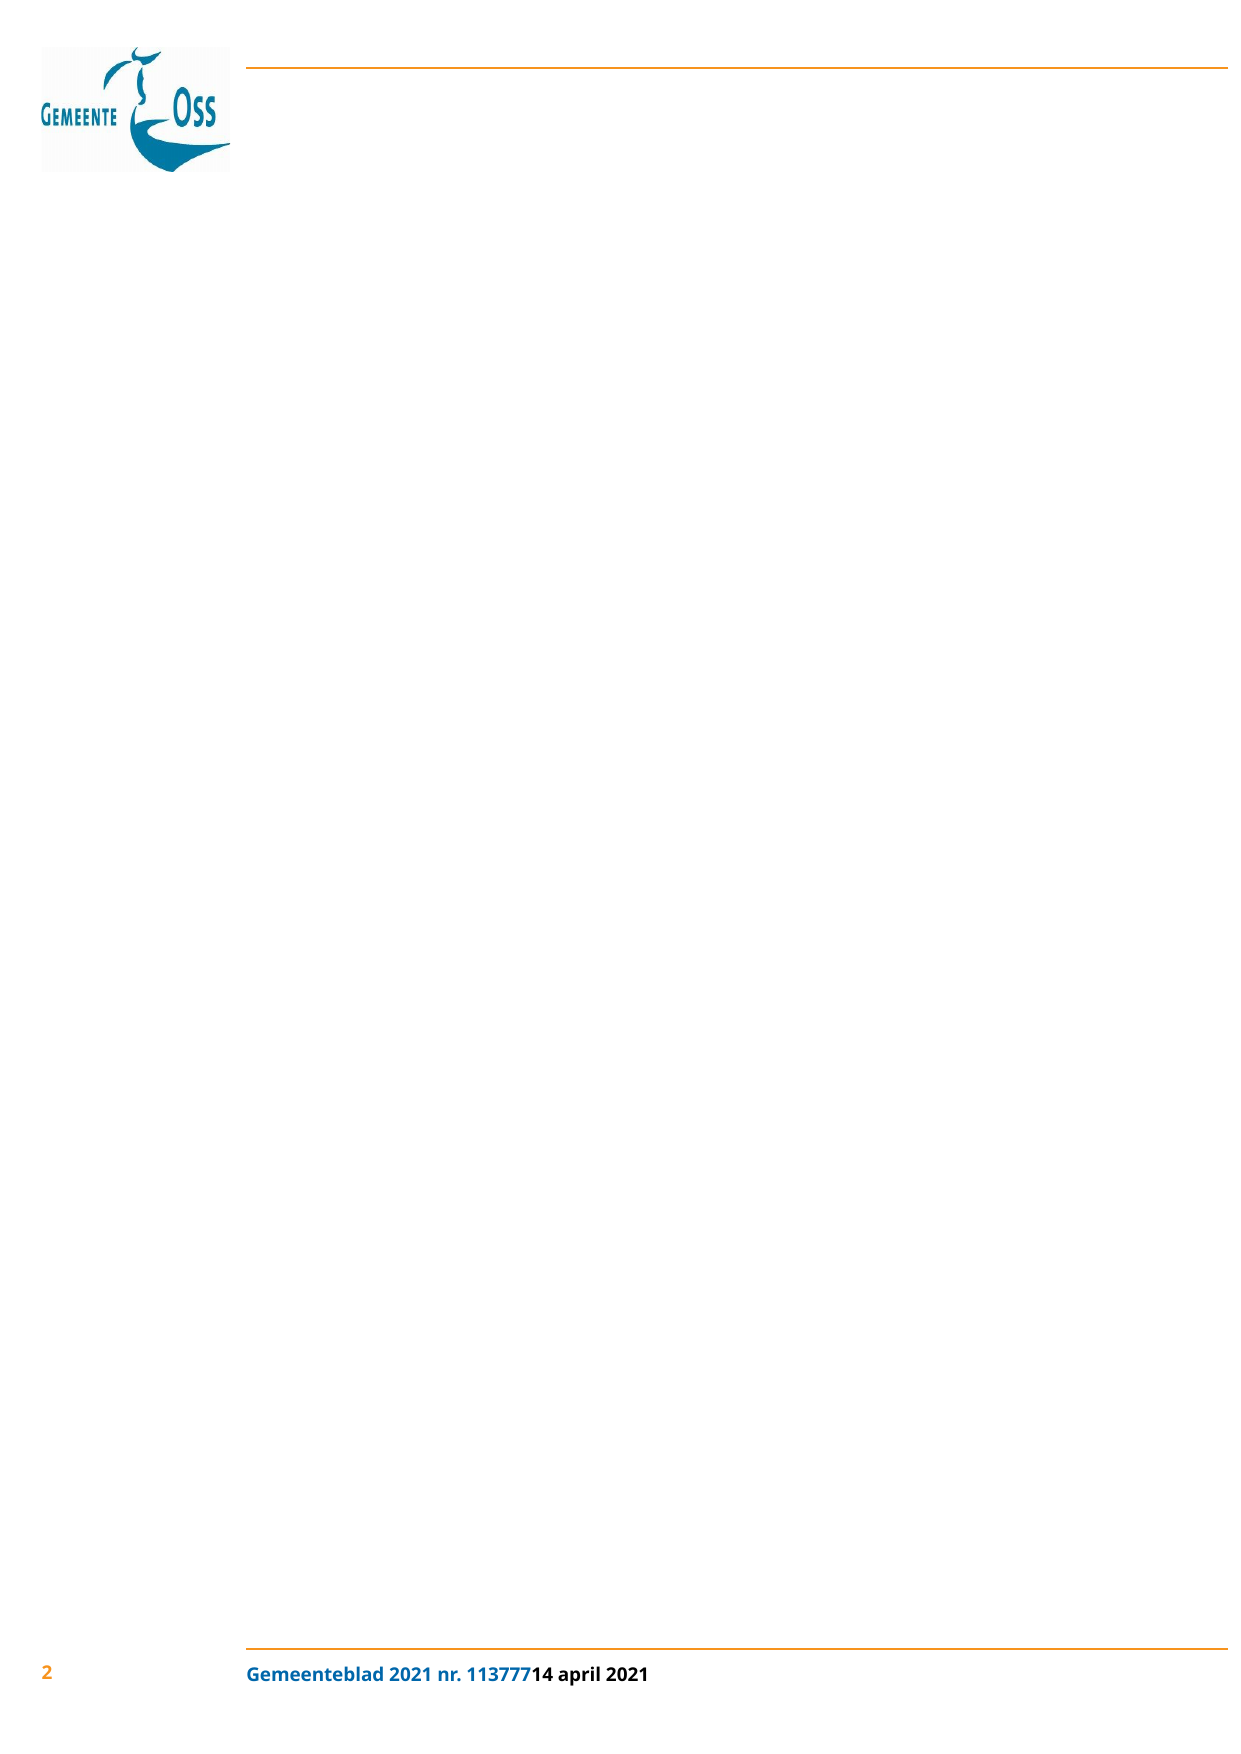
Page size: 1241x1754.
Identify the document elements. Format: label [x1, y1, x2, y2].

picture [41, 47, 231, 172]
